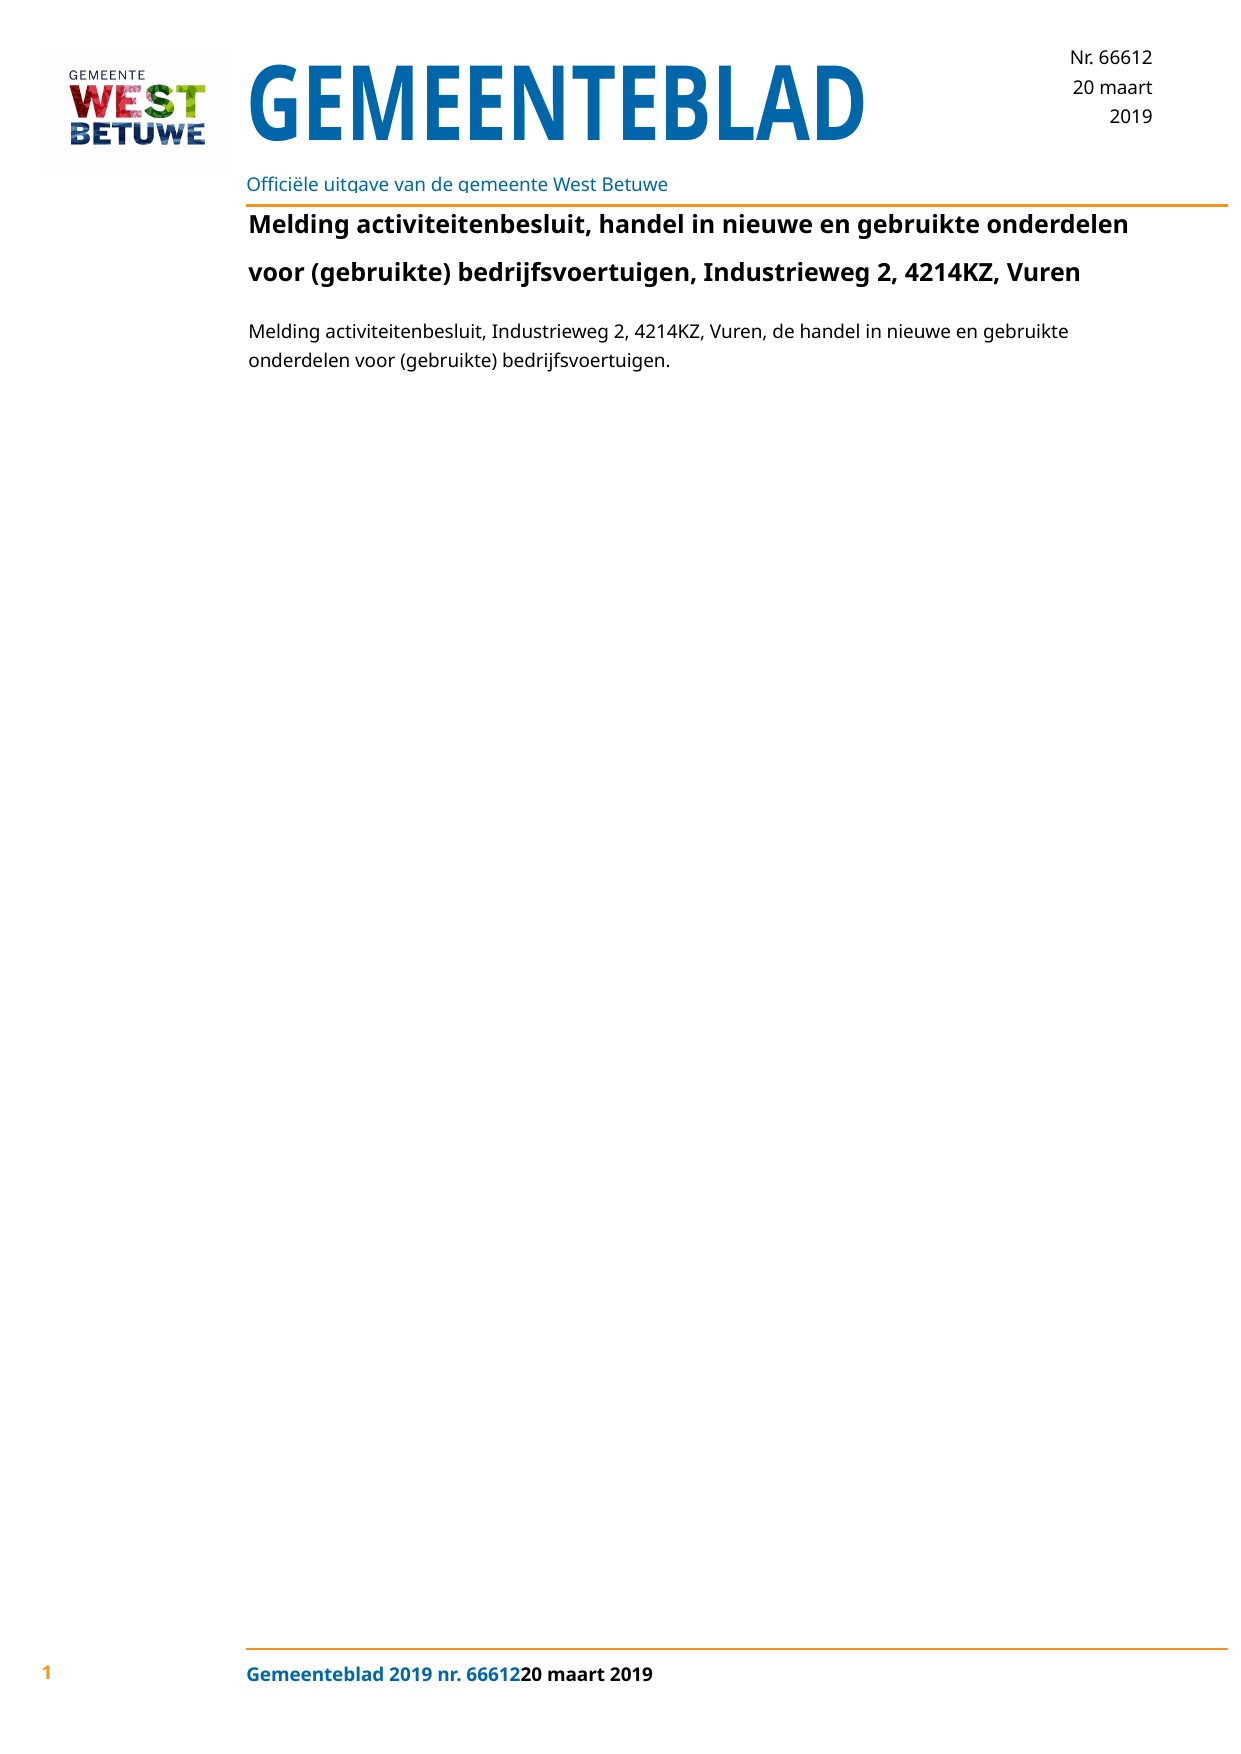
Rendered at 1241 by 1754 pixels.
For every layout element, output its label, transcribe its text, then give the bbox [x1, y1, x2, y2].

text Melding activiteitenbesluit, Industrieweg 2, 4214KZ, Vuren, de handel in nieuwe en gebruikte onderdelen voor (gebruikte) bedrijfsvoertuigen. [248, 318, 1152, 373]
picture [41, 47, 231, 172]
text Melding activiteitenbesluit, handel in nieuwe en gebruikte onderdelen voor (gebruikte) bedrijfsvoertuigen, Industrieweg 2, 4214KZ, Vuren [248, 207, 1152, 288]
